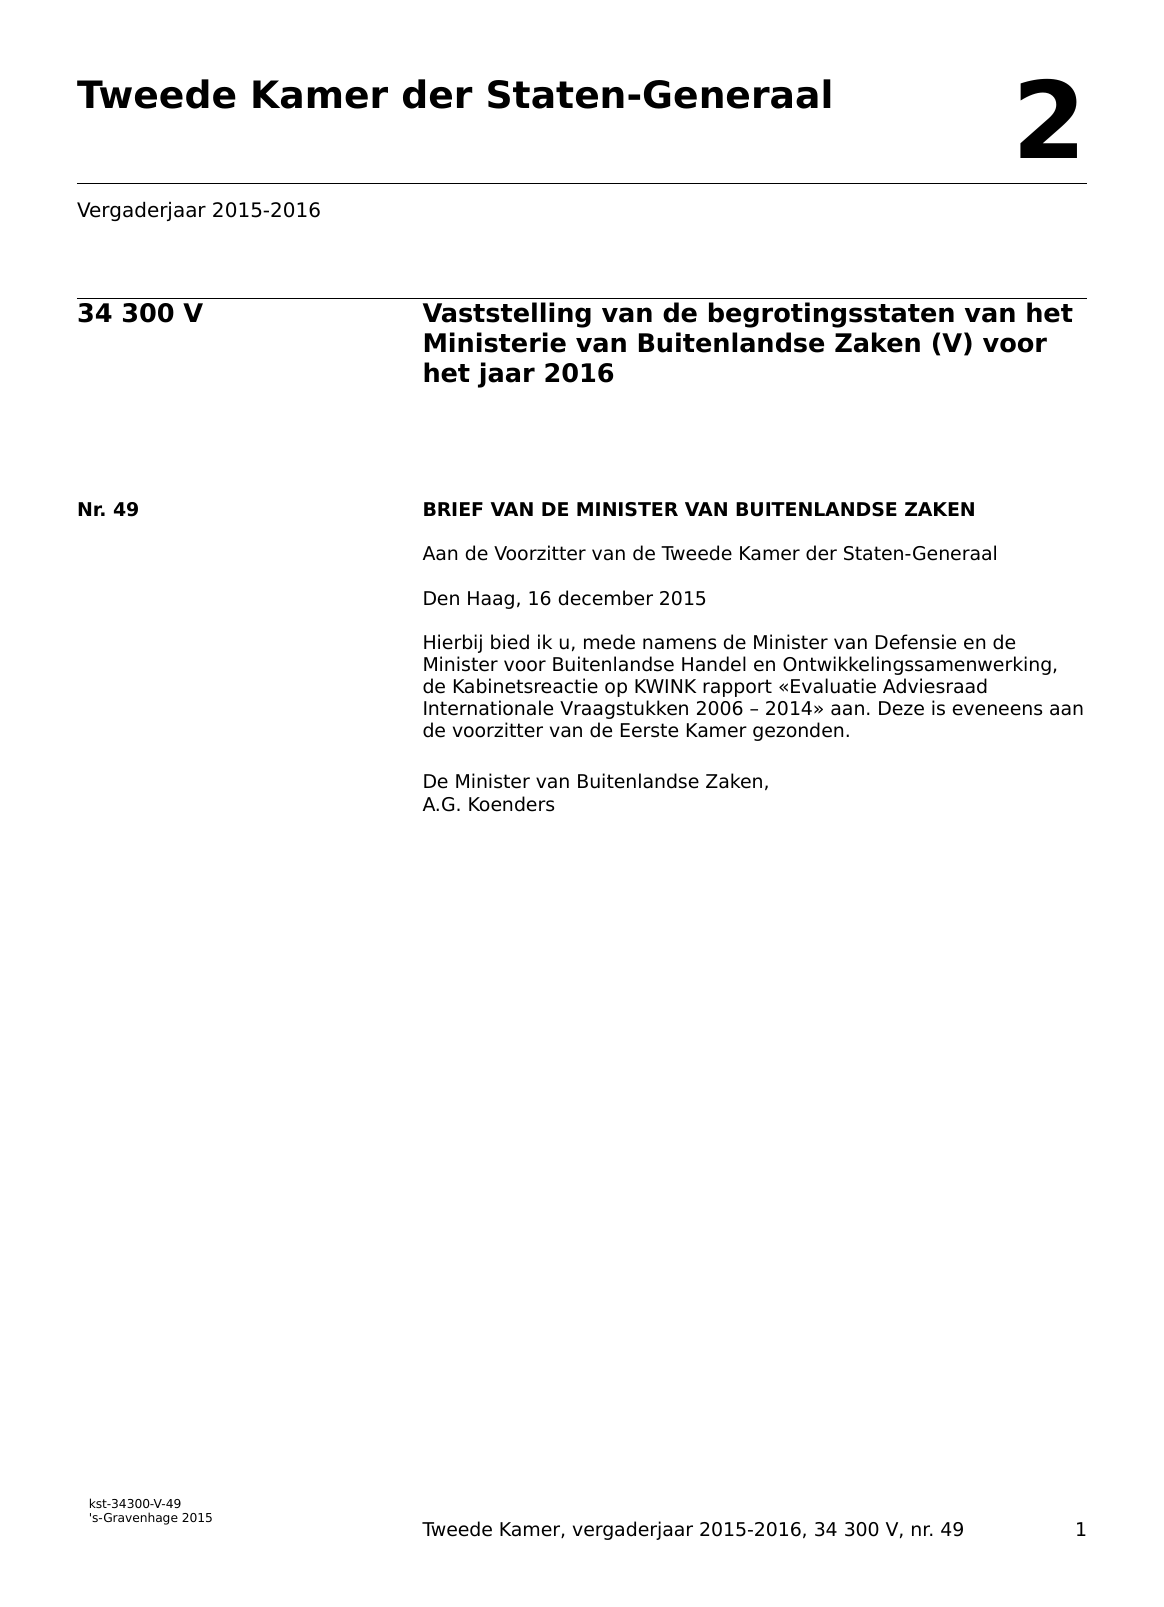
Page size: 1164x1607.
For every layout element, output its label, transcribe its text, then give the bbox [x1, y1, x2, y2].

text Aan de Voorzitter van de Tweede Kamer der Staten-Generaal [422, 543, 1087, 565]
text Hierbij bied ik u, mede namens de Minister van Defensie en de Minister voor Buitenlandse Handel en Ontwikkelingssamenwerking, de Kabinetsreactie op KWINK rapport «Evaluatie Adviesraad Internationale Vraagstukken 2006 – 2014» aan. Deze is eveneens aan de voorzitter van de Eerste Kamer gezonden. [422, 632, 1087, 741]
text De Minister van Buitenlandse Zaken, A.G. Koenders [422, 771, 1087, 815]
text 's-Gravenhage 2015 [88, 1511, 323, 1525]
subtitle 34 300 V Vaststelling van de begrotingsstaten van het Ministerie van Buitenlandse Zaken (V) voor het jaar 2016 [77, 299, 1087, 388]
table_header 2 [886, 59, 1087, 183]
table_cell Vergaderjaar 2015-2016 [77, 184, 1087, 298]
text Den Haag, 16 december 2015 [422, 587, 1087, 609]
table_header Tweede Kamer der Staten-Generaal [77, 59, 886, 183]
text kst-34300-V-49 [88, 1497, 323, 1511]
subtitle Nr. 49 BRIEF VAN DE MINISTER VAN BUITENLANDSE ZAKEN [77, 499, 1087, 521]
